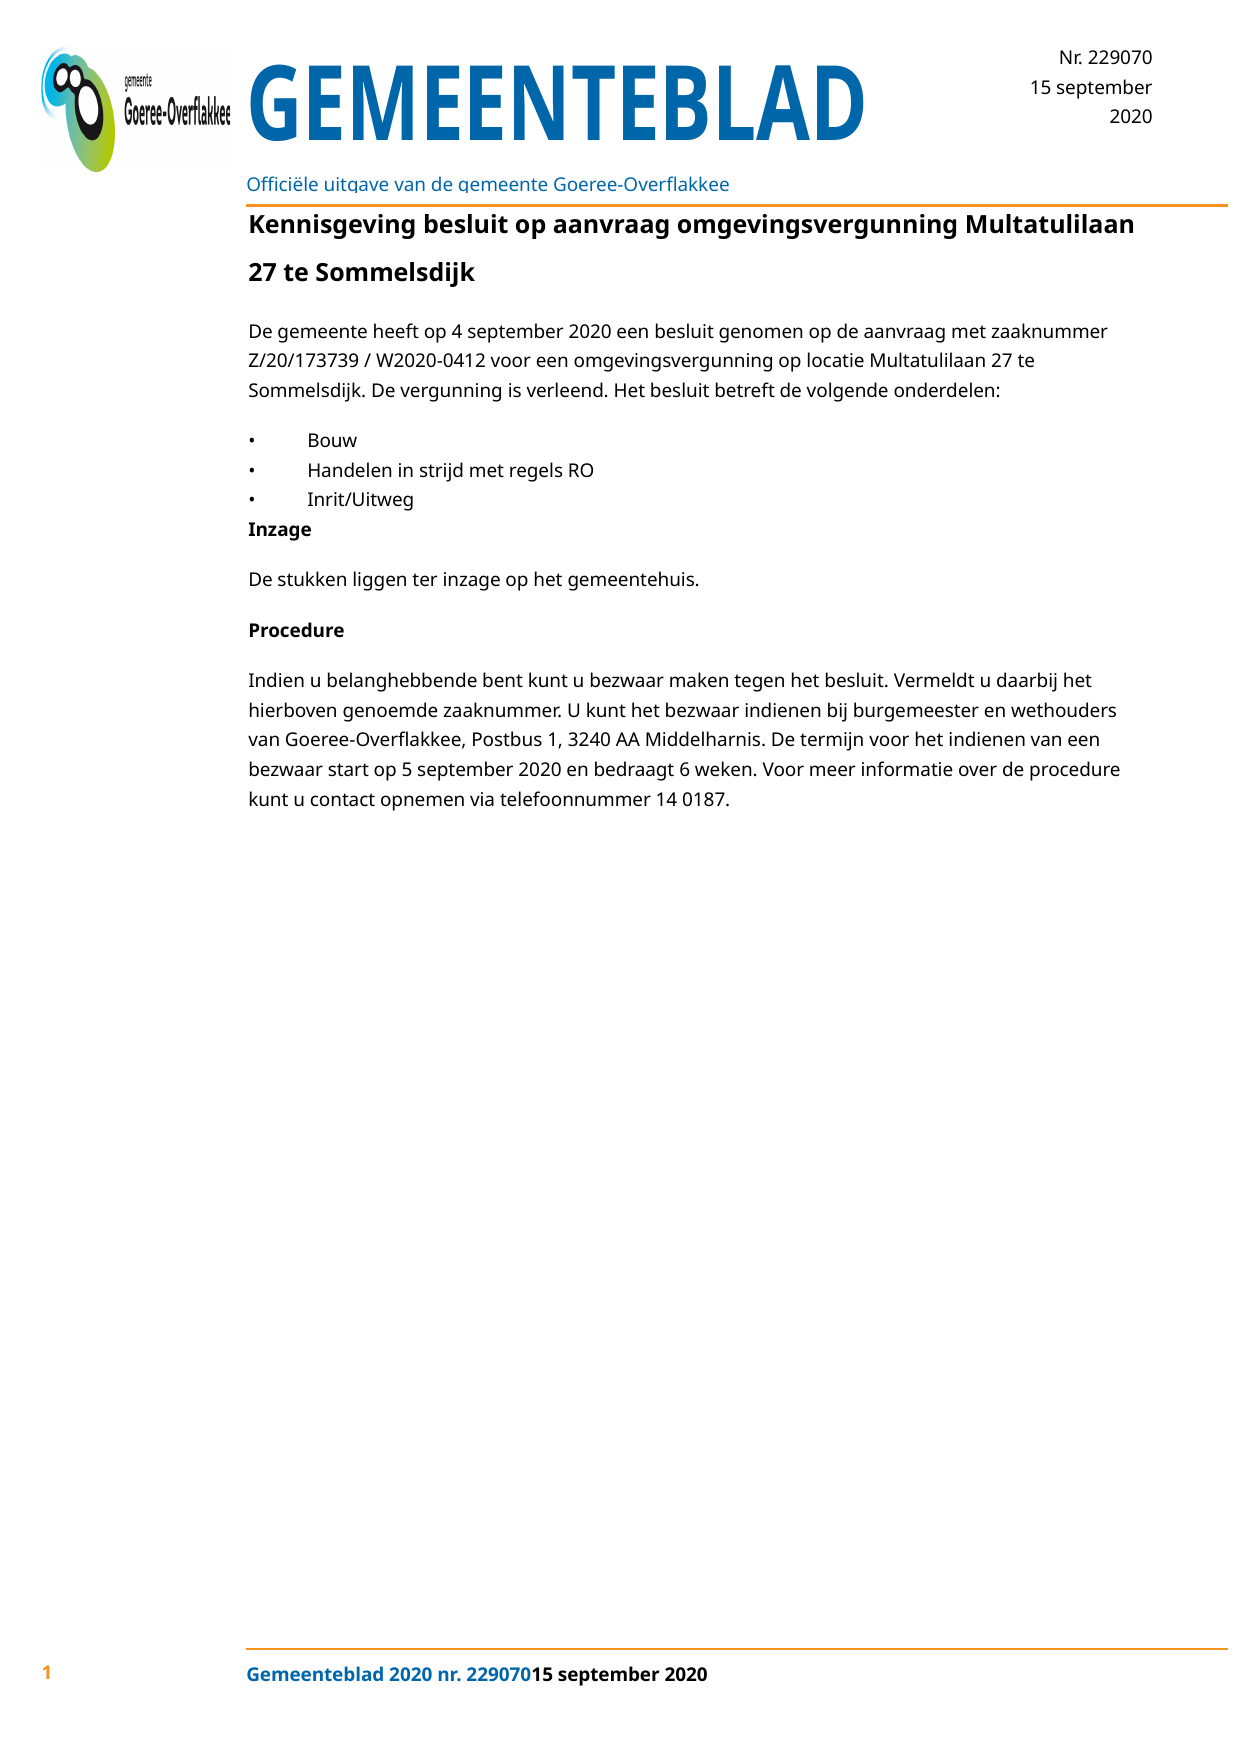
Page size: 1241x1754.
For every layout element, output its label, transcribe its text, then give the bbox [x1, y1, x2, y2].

text Kennisgeving besluit op aanvraag omgevingsvergunning Multatulilaan 27 te Sommelsdijk [248, 207, 1152, 288]
text Inzage [248, 516, 1152, 542]
picture [41, 47, 231, 172]
text Indien u belanghebbende bent kunt u bezwaar maken tegen het besluit. Vermeldt u daarbij het hierboven genoemde zaaknummer. U kunt het bezwaar indienen bij burgemeester en wethouders van Goeree-Overflakkee, Postbus 1, 3240 AA Middelharnis. De termijn voor het indienen van een bezwaar start op 5 september 2020 en bedraagt 6 weken. Voor meer informatie over de procedure kunt u contact opnemen via telefoonnummer 14 0187. [248, 667, 1152, 812]
text Procedure [248, 617, 1152, 643]
text De gemeente heeft op 4 september 2020 een besluit genomen op de aanvraag met zaaknummer Z/20/173739 / W2020-0412 voor een omgevingsvergunning op locatie Multatulilaan 27 te Sommelsdijk. De vergunning is verleend. Het besluit betreft de volgende onderdelen: [248, 318, 1152, 403]
list Handelen in strijd met regels RO [248, 457, 1152, 483]
list Inrit/Uitweg [248, 487, 1152, 512]
text De stukken liggen ter inzage op het gemeentehuis. [248, 567, 1152, 592]
list Bouw [248, 427, 1152, 453]
